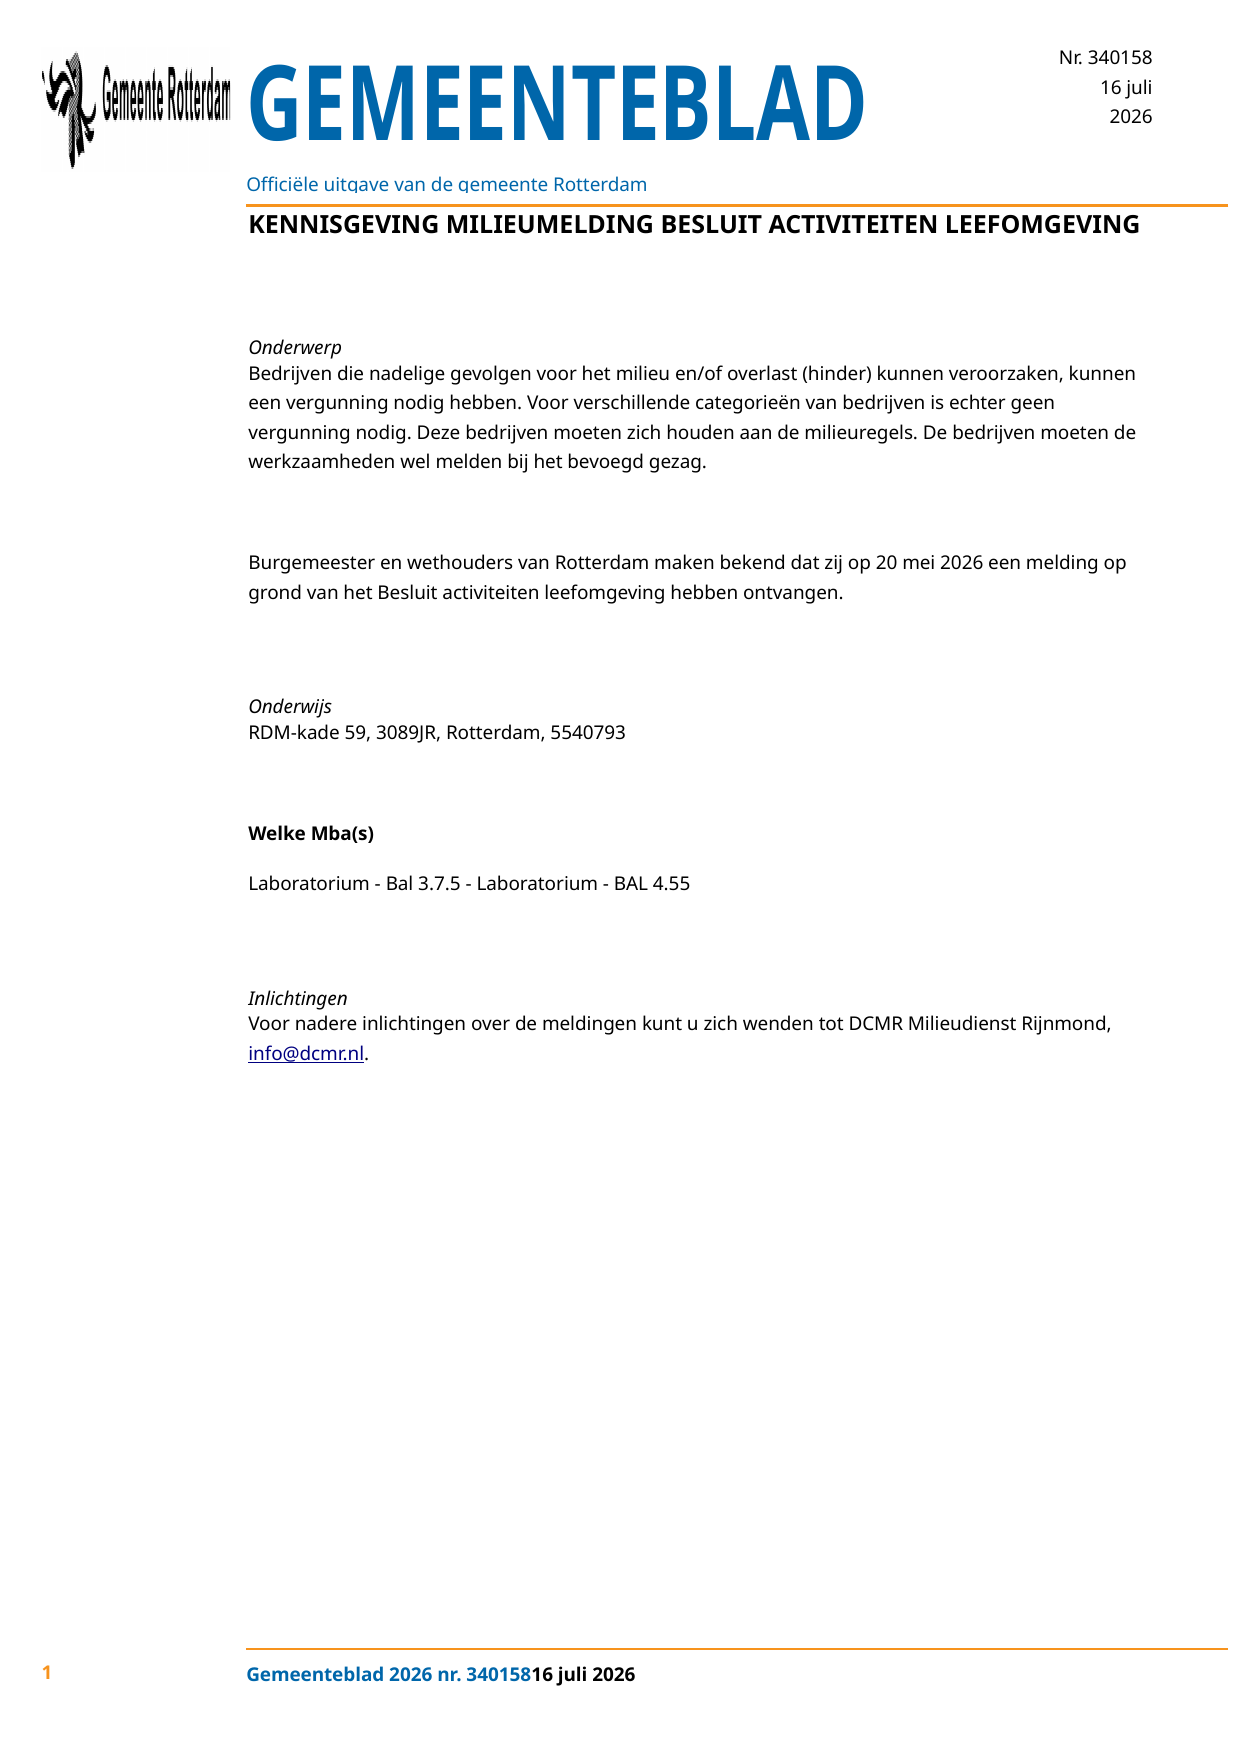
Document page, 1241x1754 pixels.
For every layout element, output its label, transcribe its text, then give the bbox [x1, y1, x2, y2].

text RDM-kade 59, 3089JR, Rotterdam, 5540793 [248, 719, 1152, 745]
text Onderwijs [248, 693, 1152, 719]
text Laboratorium - Bal 3.7.5 - Laboratorium - BAL 4.55 [248, 871, 1152, 896]
text KENNISGEVING MILIEUMELDING BESLUIT ACTIVITEITEN LEEFOMGEVING [248, 207, 1152, 241]
text Onderwerp [248, 334, 1152, 360]
text Voor nadere inlichtingen over de meldingen kunt u zich wenden tot DCMR Milieudienst Rijnmond, info@dcmr.nl. [248, 1011, 1152, 1066]
text Welke Mba(s) [248, 820, 1152, 846]
text Inlichtingen [248, 985, 1152, 1011]
picture [41, 47, 231, 172]
text Bedrijven die nadelige gevolgen voor het milieu en/of overlast (hinder) kunnen veroorzaken, kunnen een vergunning nodig hebben. Voor verschillende categorieën van bedrijven is echter geen vergunning nodig. Deze bedrijven moeten zich houden aan de milieuregels. De bedrijven moeten de werkzaamheden wel melden bij het bevoegd gezag. [248, 360, 1152, 474]
text Burgemeester en wethouders van Rotterdam maken bekend dat zij op 20 mei 2026 een melding op grond van het Besluit activiteiten leefomgeving hebben ontvangen. [248, 549, 1152, 605]
